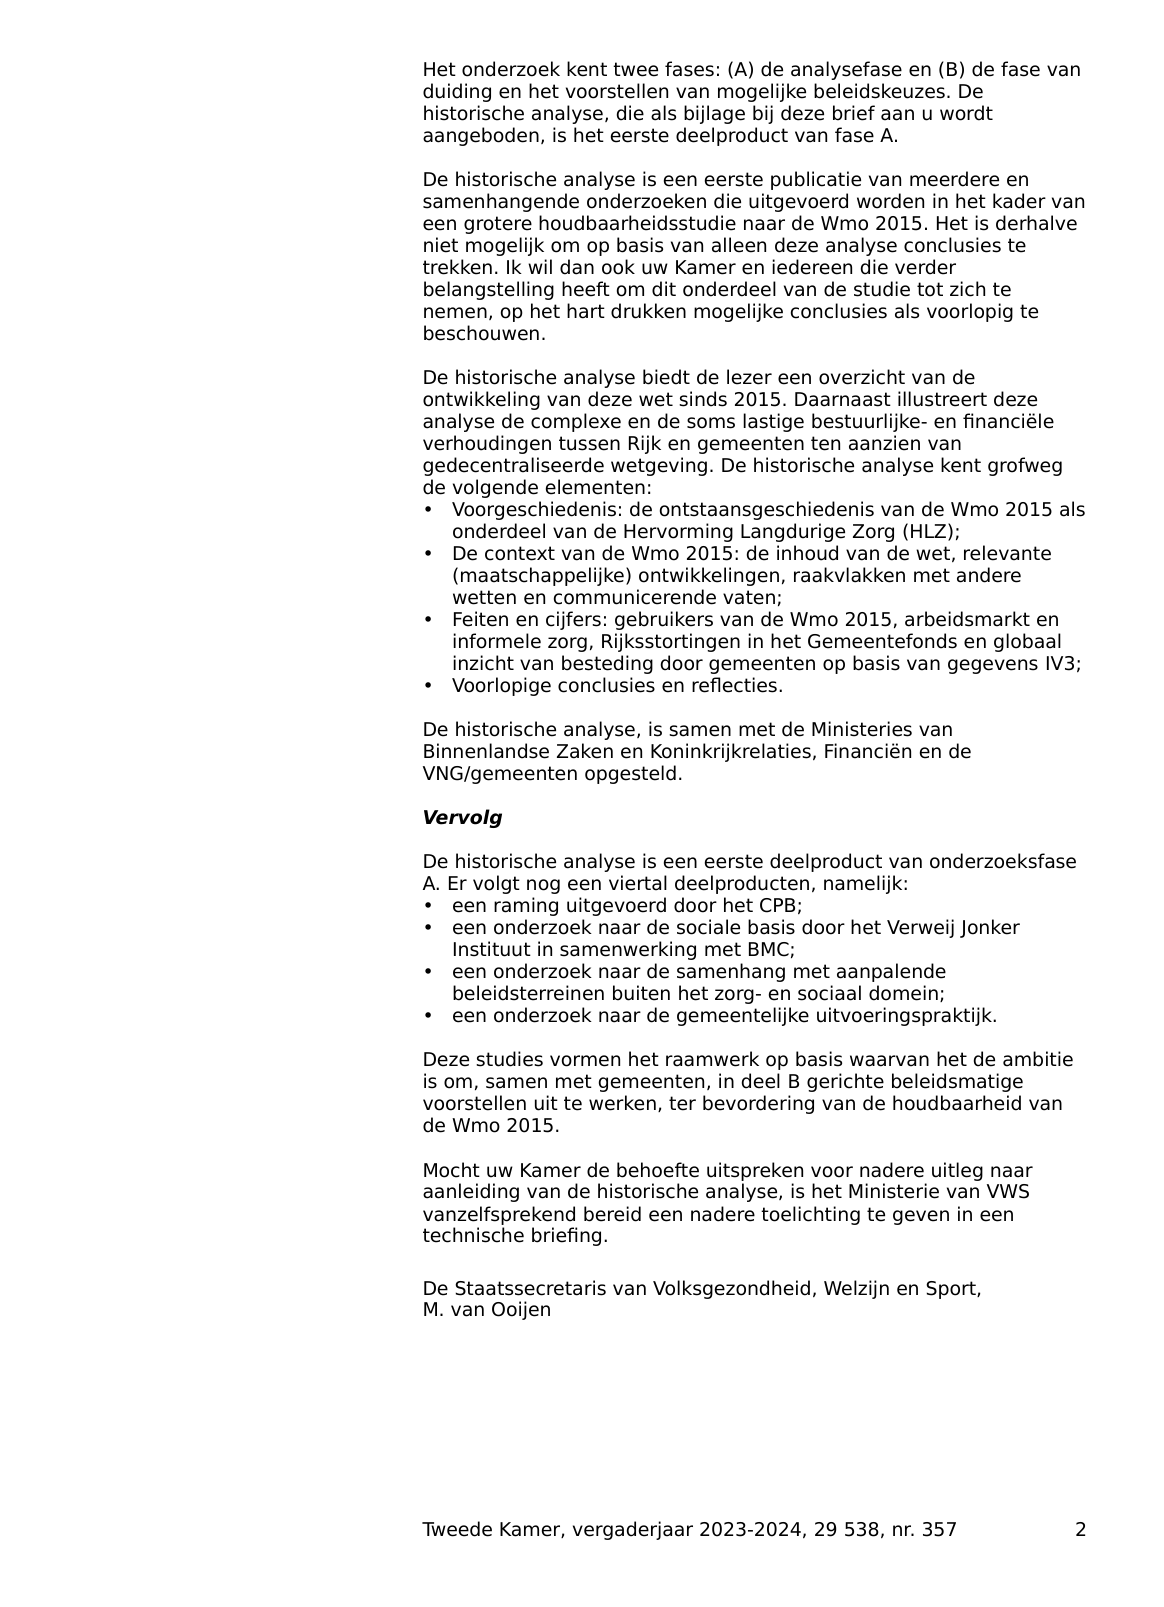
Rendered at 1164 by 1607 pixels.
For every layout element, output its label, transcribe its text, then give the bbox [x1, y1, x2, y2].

text • een onderzoek naar de samenhang met aanpalende beleidsterreinen buiten het zorg- en sociaal domein; [422, 961, 1087, 1005]
text De Staatssecretaris van Volksgezondheid, Welzijn en Sport, M. van Ooijen [422, 1277, 1087, 1321]
text Het onderzoek kent twee fases: (A) de analysefase en (B) de fase van duiding en het voorstellen van mogelijke beleidskeuzes. De historische analyse, die als bijlage bij deze brief aan u wordt aangeboden, is het eerste deelproduct van fase A. [422, 59, 1087, 147]
text De historische analyse biedt de lezer een overzicht van de ontwikkeling van deze wet sinds 2015. Daarnaast illustreert deze analyse de complexe en de soms lastige bestuurlijke- en financiële verhoudingen tussen Rijk en gemeenten ten aanzien van gedecentraliseerde wetgeving. De historische analyse kent grofweg de volgende elementen: [422, 367, 1087, 499]
text Deze studies vormen het raamwerk op basis waarvan het de ambitie is om, samen met gemeenten, in deel B gerichte beleidsmatige voorstellen uit te werken, ter bevordering van de houdbaarheid van de Wmo 2015. [422, 1049, 1087, 1137]
text • Voorgeschiedenis: de ontstaansgeschiedenis van de Wmo 2015 als onderdeel van de Hervorming Langdurige Zorg (HLZ); [422, 499, 1087, 543]
text De historische analyse is een eerste publicatie van meerdere en samenhangende onderzoeken die uitgevoerd worden in het kader van een grotere houdbaarheidsstudie naar de Wmo 2015. Het is derhalve niet mogelijk om op basis van alleen deze analyse conclusies te trekken. Ik wil dan ook uw Kamer en iedereen die verder belangstelling heeft om dit onderdeel van de studie tot zich te nemen, op het hart drukken mogelijke conclusies als voorlopig te beschouwen. [422, 169, 1087, 345]
text Mocht uw Kamer de behoefte uitspreken voor nadere uitleg naar aanleiding van de historische analyse, is het Ministerie van VWS vanzelfsprekend bereid een nadere toelichting te geven in een technische briefing. [422, 1159, 1087, 1247]
subtitle Vervolg [422, 807, 1087, 829]
text • De context van de Wmo 2015: de inhoud van de wet, relevante (maatschappelijke) ontwikkelingen, raakvlakken met andere wetten en communicerende vaten; [422, 543, 1087, 609]
text De historische analyse, is samen met de Ministeries van Binnenlandse Zaken en Koninkrijkrelaties, Financiën en de VNG/gemeenten opgesteld. [422, 719, 1087, 785]
text • een onderzoek naar de sociale basis door het Verweij Jonker Instituut in samenwerking met BMC; [422, 917, 1087, 961]
text • Voorlopige conclusies en reflecties. [422, 675, 1087, 697]
text • een raming uitgevoerd door het CPB; [422, 895, 1087, 917]
text De historische analyse is een eerste deelproduct van onderzoeksfase A. Er volgt nog een viertal deelproducten, namelijk: [422, 851, 1087, 895]
text • Feiten en cijfers: gebruikers van de Wmo 2015, arbeidsmarkt en informele zorg, Rijksstortingen in het Gemeentefonds en globaal inzicht van besteding door gemeenten op basis van gegevens IV3; [422, 609, 1087, 675]
text • een onderzoek naar de gemeentelijke uitvoeringspraktijk. [422, 1005, 1087, 1027]
